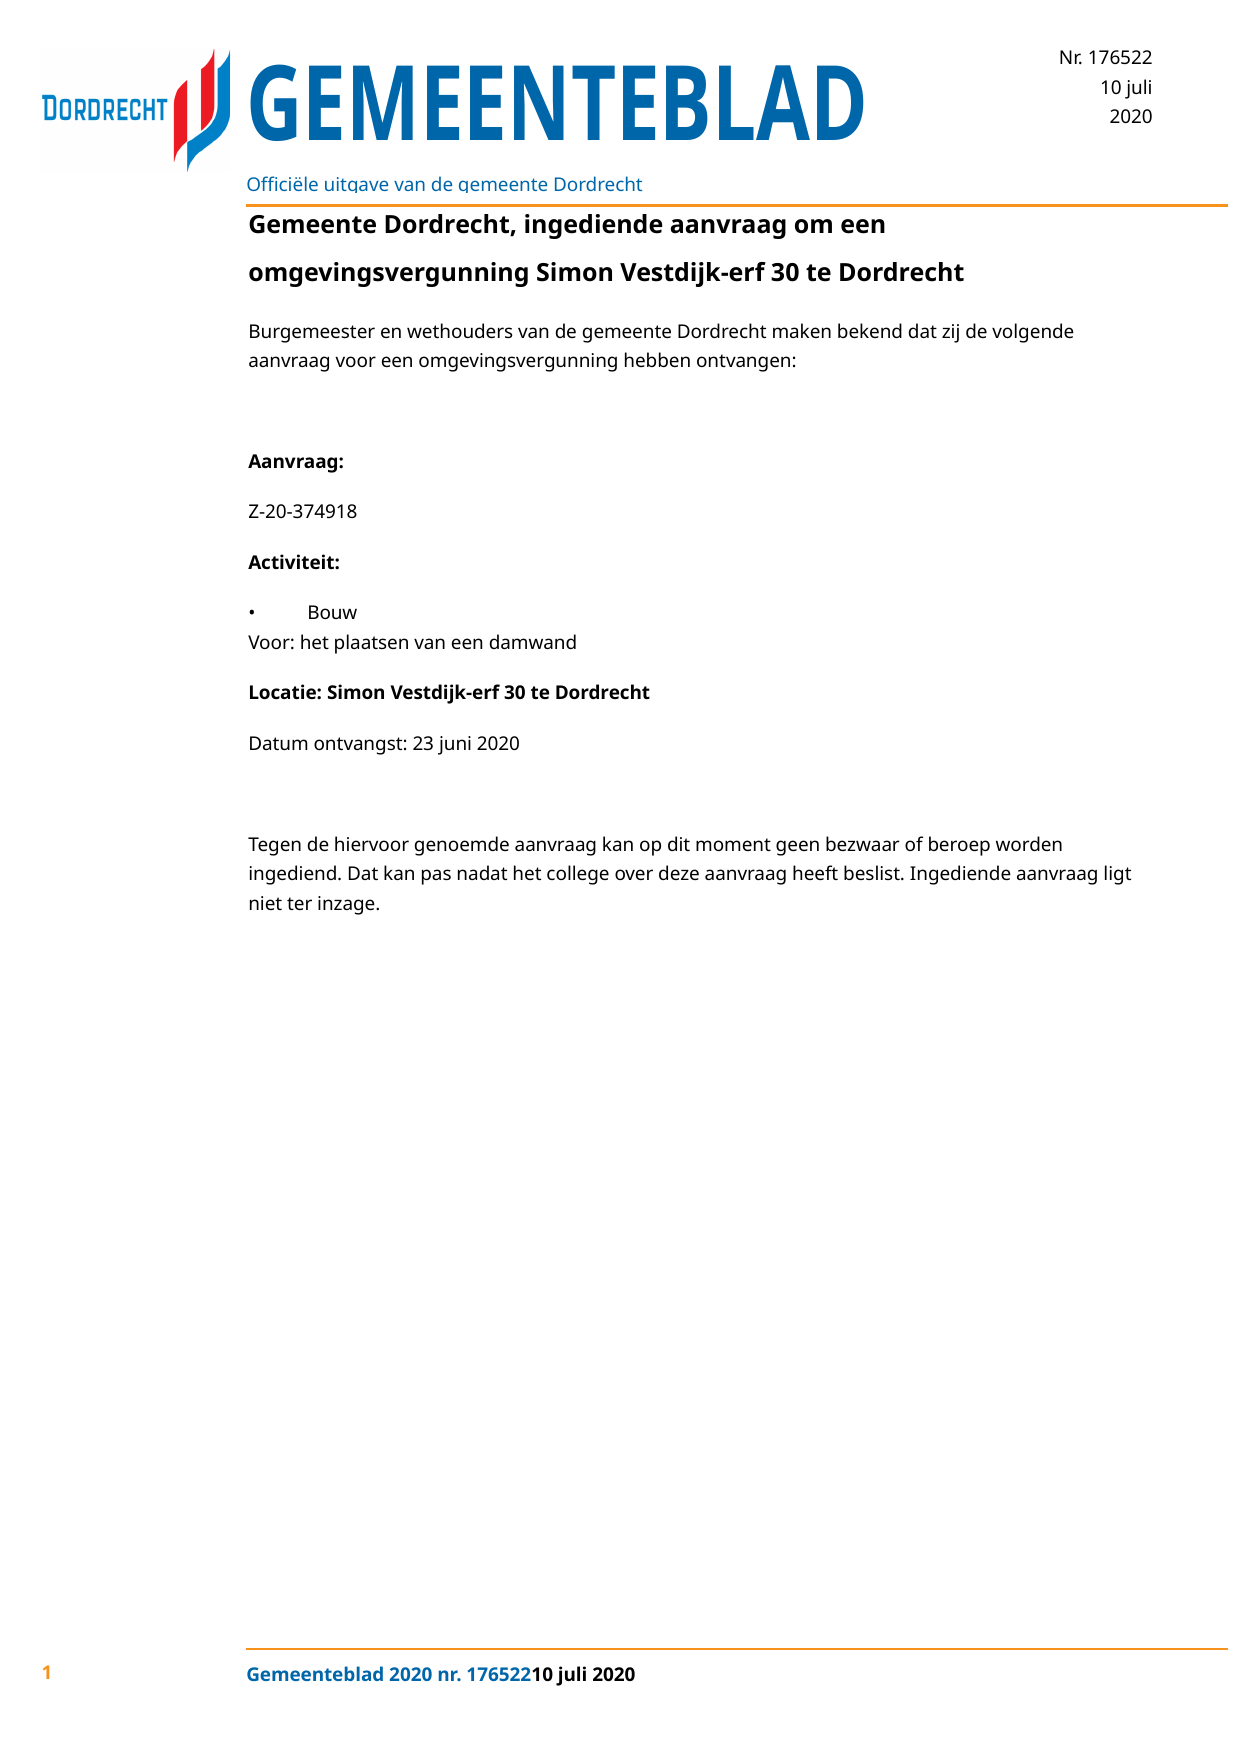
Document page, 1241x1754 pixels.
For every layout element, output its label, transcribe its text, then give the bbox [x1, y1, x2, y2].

text Z-20-374918 [248, 499, 1152, 524]
text Locatie: Simon Vestdijk-erf 30 te Dordrecht [248, 679, 1152, 705]
text Gemeente Dordrecht, ingediende aanvraag om een omgevingsvergunning Simon Vestdijk-erf 30 te Dordrecht [248, 207, 1152, 288]
list Bouw [248, 599, 1152, 625]
text Tegen de hiervoor genoemde aanvraag kan op dit moment geen bezwaar of beroep worden ingediend. Dat kan pas nadat het college over deze aanvraag heeft beslist. Ingediende aanvraag ligt niet ter inzage. [248, 831, 1152, 916]
text Aanvraag: [248, 448, 1152, 474]
text Activiteit: [248, 549, 1152, 575]
text Datum ontvangst: 23 juni 2020 [248, 730, 1152, 756]
text Burgemeester en wethouders van de gemeente Dordrecht maken bekend dat zij de volgende aanvraag voor een omgevingsvergunning hebben ontvangen: [248, 318, 1152, 373]
picture [41, 47, 231, 172]
text Voor: het plaatsen van een damwand [248, 629, 1152, 655]
